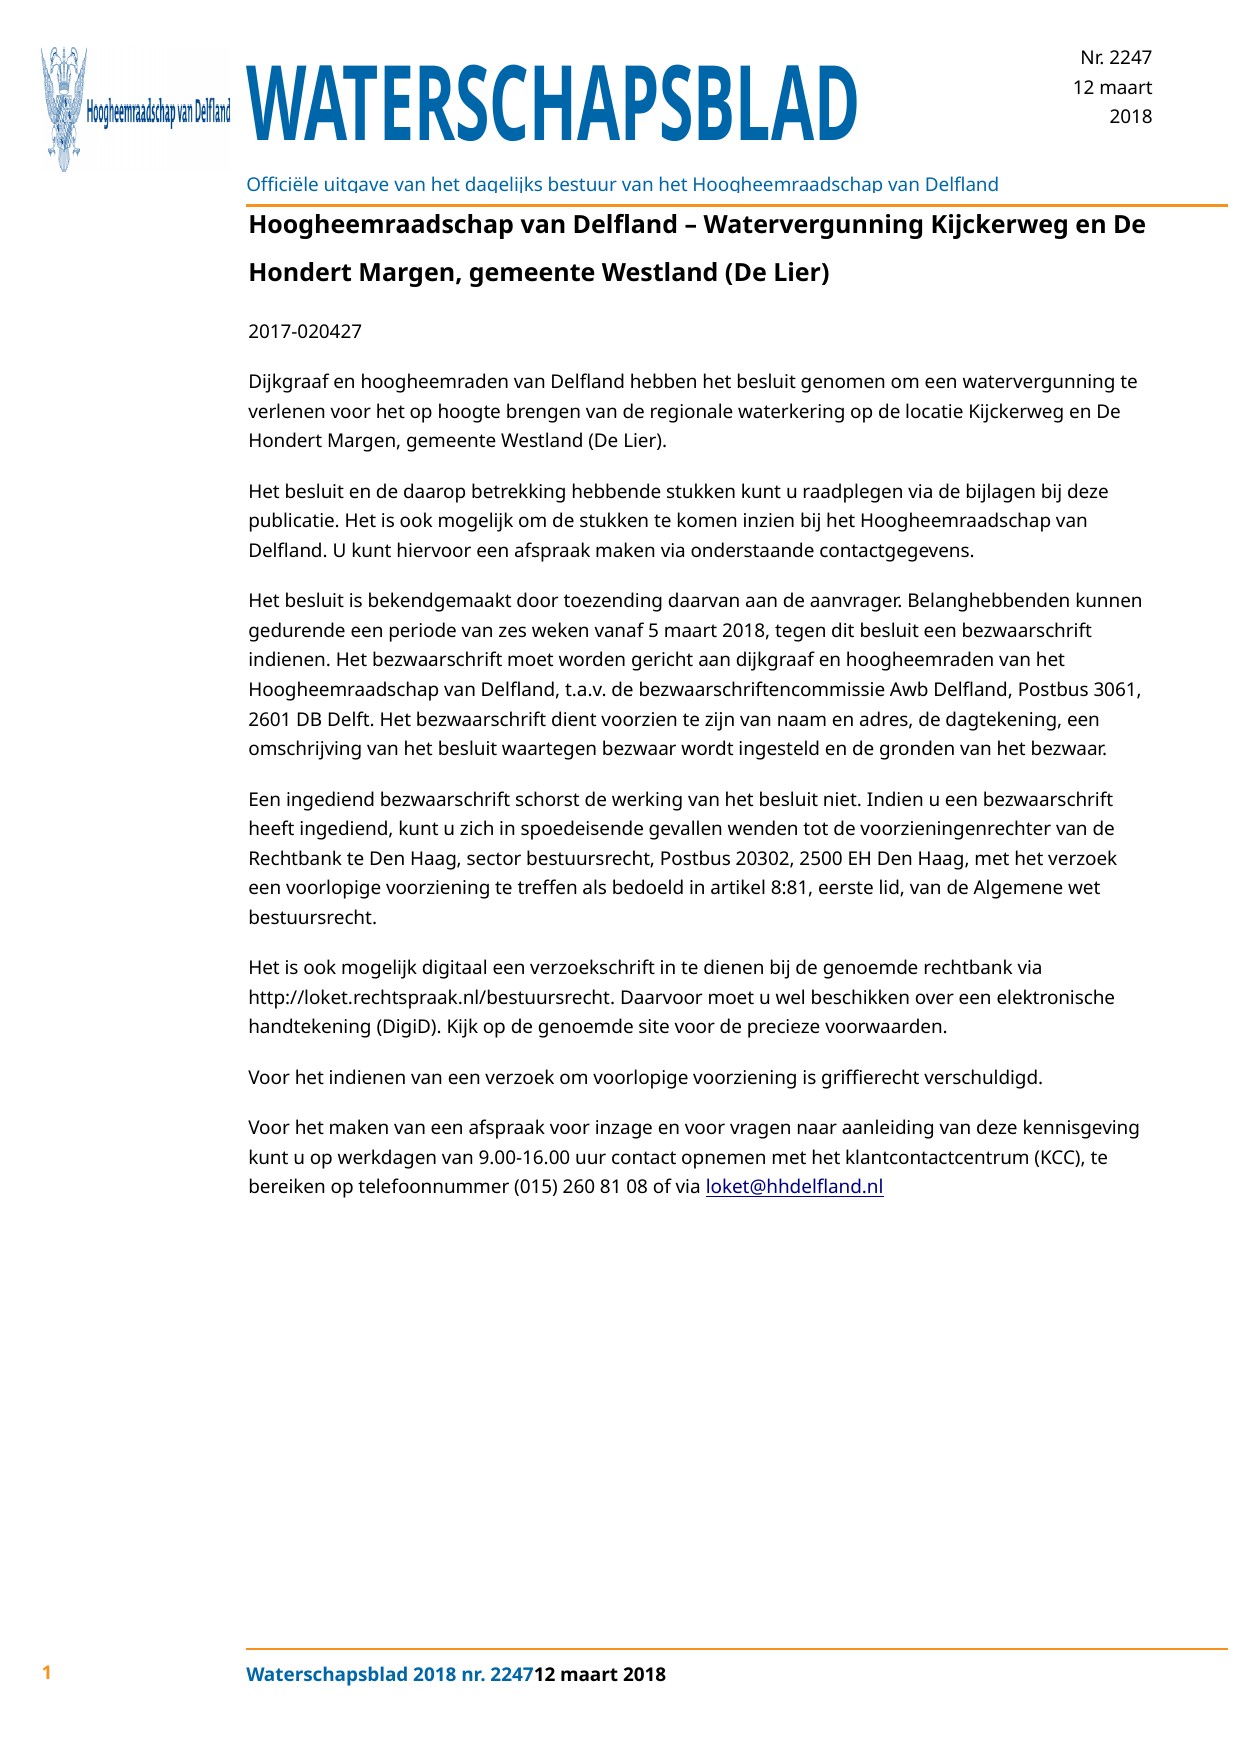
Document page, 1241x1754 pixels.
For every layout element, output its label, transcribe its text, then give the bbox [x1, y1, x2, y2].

text Het is ook mogelijk digitaal een verzoekschrift in te dienen bij de genoemde rechtbank via http://loket.rechtspraak.nl/bestuursrecht. Daarvoor moet u wel beschikken over een elektronische handtekening (DigiD). Kijk op de genoemde site voor de precieze voorwaarden. [248, 954, 1152, 1039]
text 2017-020427 [248, 318, 1152, 344]
text Dijkgraaf en hoogheemraden van Delfland hebben het besluit genomen om een watervergunning te verlenen voor het op hoogte brengen van de regionale waterkering op de locatie Kijckerweg en De Hondert Margen, gemeente Westland (De Lier). [248, 368, 1152, 453]
text Voor het indienen van een verzoek om voorlopige voorziening is griffierecht verschuldigd. [248, 1064, 1152, 1090]
text Het besluit en de daarop betrekking hebbende stukken kunt u raadplegen via de bijlagen bij deze publicatie. Het is ook mogelijk om de stukken te komen inzien bij het Hoogheemraadschap van Delfland. U kunt hiervoor een afspraak maken via onderstaande contactgegevens. [248, 478, 1152, 563]
text Voor het maken van een afspraak voor inzage en voor vragen naar aanleiding van deze kennisgeving kunt u op werkdagen van 9.00-16.00 uur contact opnemen met het klantcontactcentrum (KCC), te bereiken op telefoonnummer (015) 260 81 08 of via loket@hhdelfland.nl [248, 1114, 1152, 1199]
text Het besluit is bekendgemaakt door toezending daarvan aan de aanvrager. Belanghebbenden kunnen gedurende een periode van zes weken vanaf 5 maart 2018, tegen dit besluit een bezwaarschrift indienen. Het bezwaarschrift moet worden gericht aan dijkgraaf en hoogheemraden van het Hoogheemraadschap van Delfland, t.a.v. de bezwaarschriftencommissie Awb Delfland, Postbus 3061, 2601 DB Delft. Het bezwaarschrift dient voorzien te zijn van naam en adres, de dagtekening, een omschrijving van het besluit waartegen bezwaar wordt ingesteld en de gronden van het bezwaar. [248, 587, 1152, 761]
picture [41, 47, 231, 172]
text Hoogheemraadschap van Delfland – Watervergunning Kijckerweg en De Hondert Margen, gemeente Westland (De Lier) [248, 207, 1152, 288]
text Een ingediend bezwaarschrift schorst de werking van het besluit niet. Indien u een bezwaarschrift heeft ingediend, kunt u zich in spoedeisende gevallen wenden tot de voorzieningenrechter van de Rechtbank te Den Haag, sector bestuursrecht, Postbus 20302, 2500 EH Den Haag, met het verzoek een voorlopige voorziening te treffen als bedoeld in artikel 8:81, eerste lid, van de Algemene wet bestuursrecht. [248, 786, 1152, 930]
